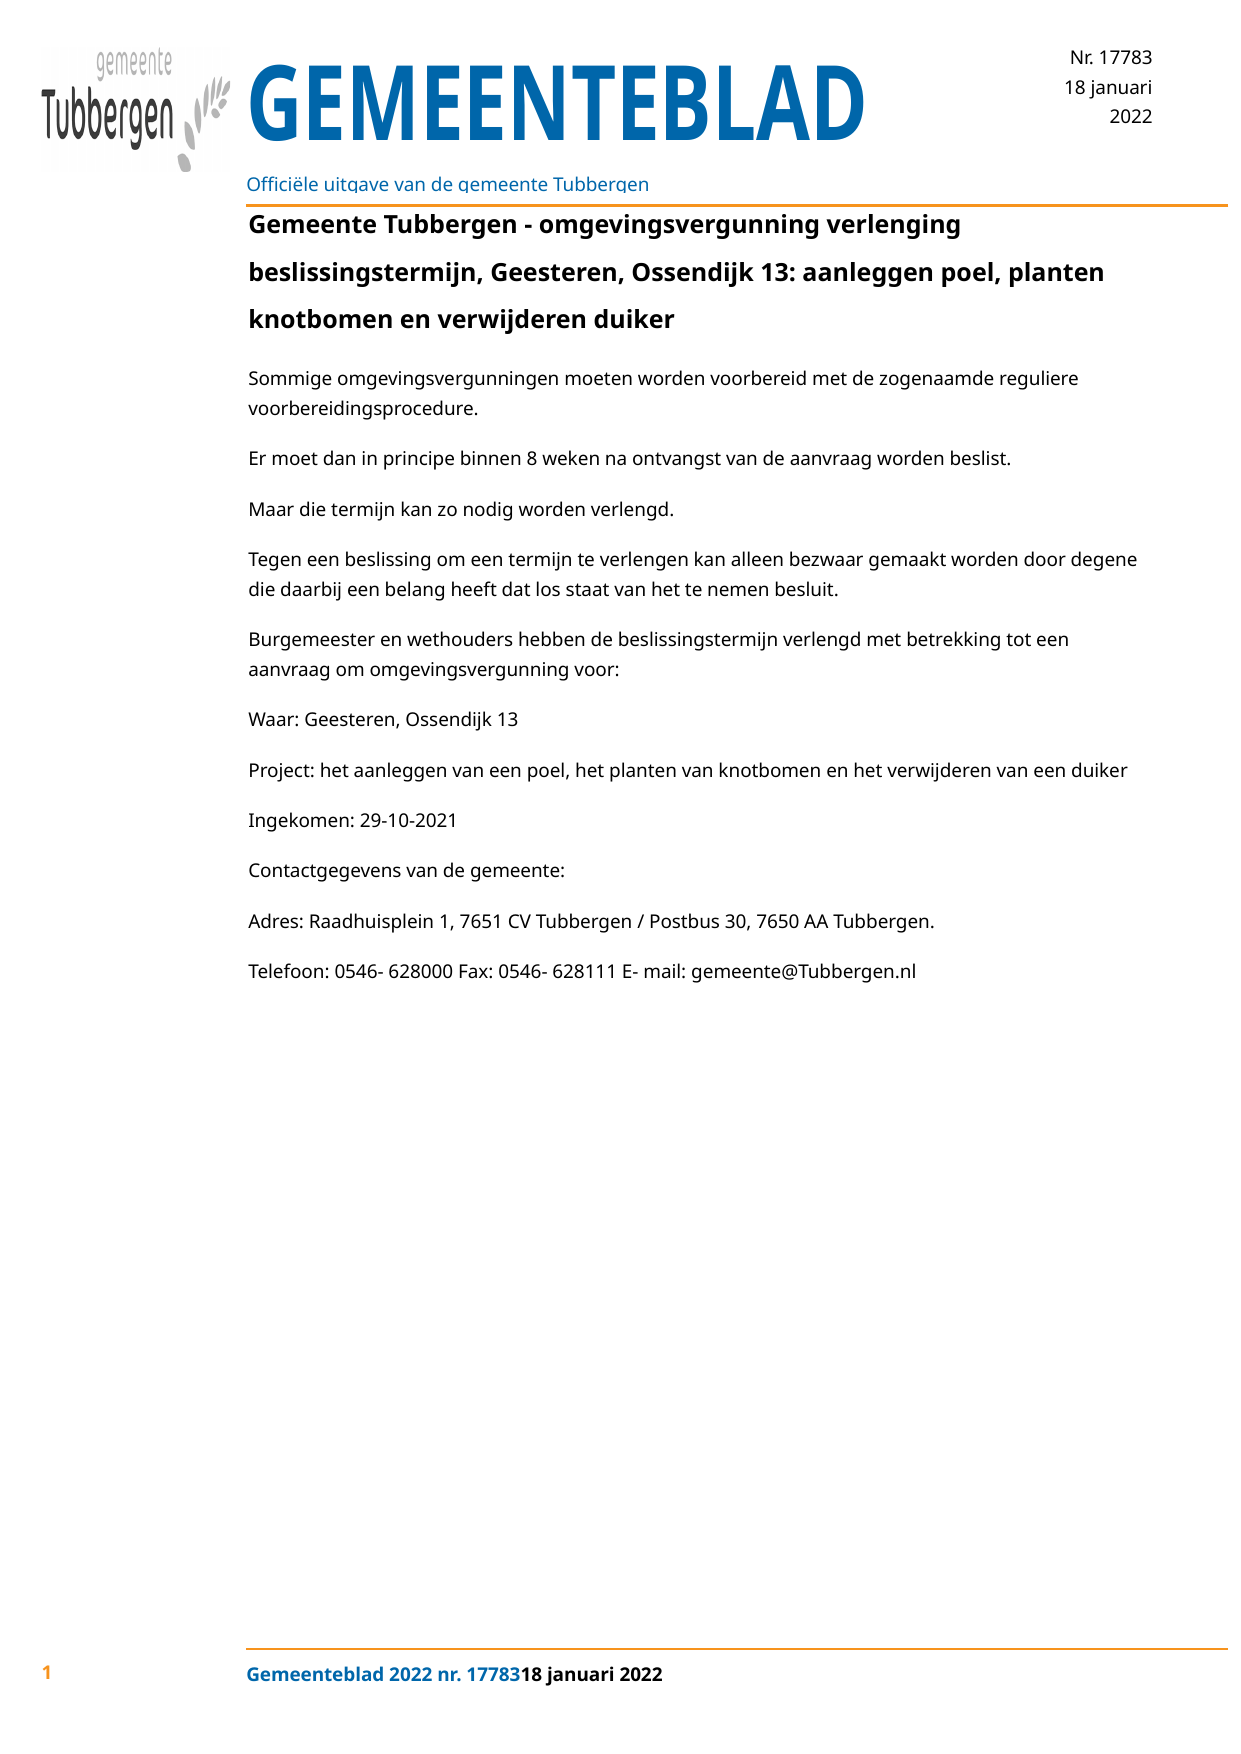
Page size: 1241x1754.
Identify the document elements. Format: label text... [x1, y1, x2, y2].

text Sommige omgevingsvergunningen moeten worden voorbereid met de zogenaamde reguliere voorbereidingsprocedure. [248, 366, 1152, 421]
text Tegen een beslissing om een termijn te verlengen kan alleen bezwaar gemaakt worden door degene die daarbij een belang heeft dat los staat van het te nemen besluit. [248, 546, 1152, 602]
text Er moet dan in principe binnen 8 weken na ontvangst van de aanvraag worden beslist. [248, 446, 1152, 471]
text Gemeente Tubbergen - omgevingsvergunning verlenging beslissingstermijn, Geesteren, Ossendijk 13: aanleggen poel, planten knotbomen en verwijderen duiker [248, 207, 1152, 336]
picture [41, 47, 231, 172]
text Waar: Geesteren, Ossendijk 13 [248, 706, 1152, 732]
text Adres: Raadhuisplein 1, 7651 CV Tubbergen / Postbus 30, 7650 AA Tubbergen. [248, 908, 1152, 934]
text Contactgegevens van de gemeente: [248, 858, 1152, 883]
text Ingekomen: 29-10-2021 [248, 807, 1152, 833]
text Telefoon: 0546- 628000 Fax: 0546- 628111 E- mail: gemeente@Tubbergen.nl [248, 958, 1152, 984]
text Project: het aanleggen van een poel, het planten van knotbomen en het verwijderen van een duiker [248, 757, 1152, 782]
text Burgemeester en wethouders hebben de beslissingstermijn verlengd met betrekking tot een aanvraag om omgevingsvergunning voor: [248, 626, 1152, 682]
text Maar die termijn kan zo nodig worden verlengd. [248, 496, 1152, 522]
